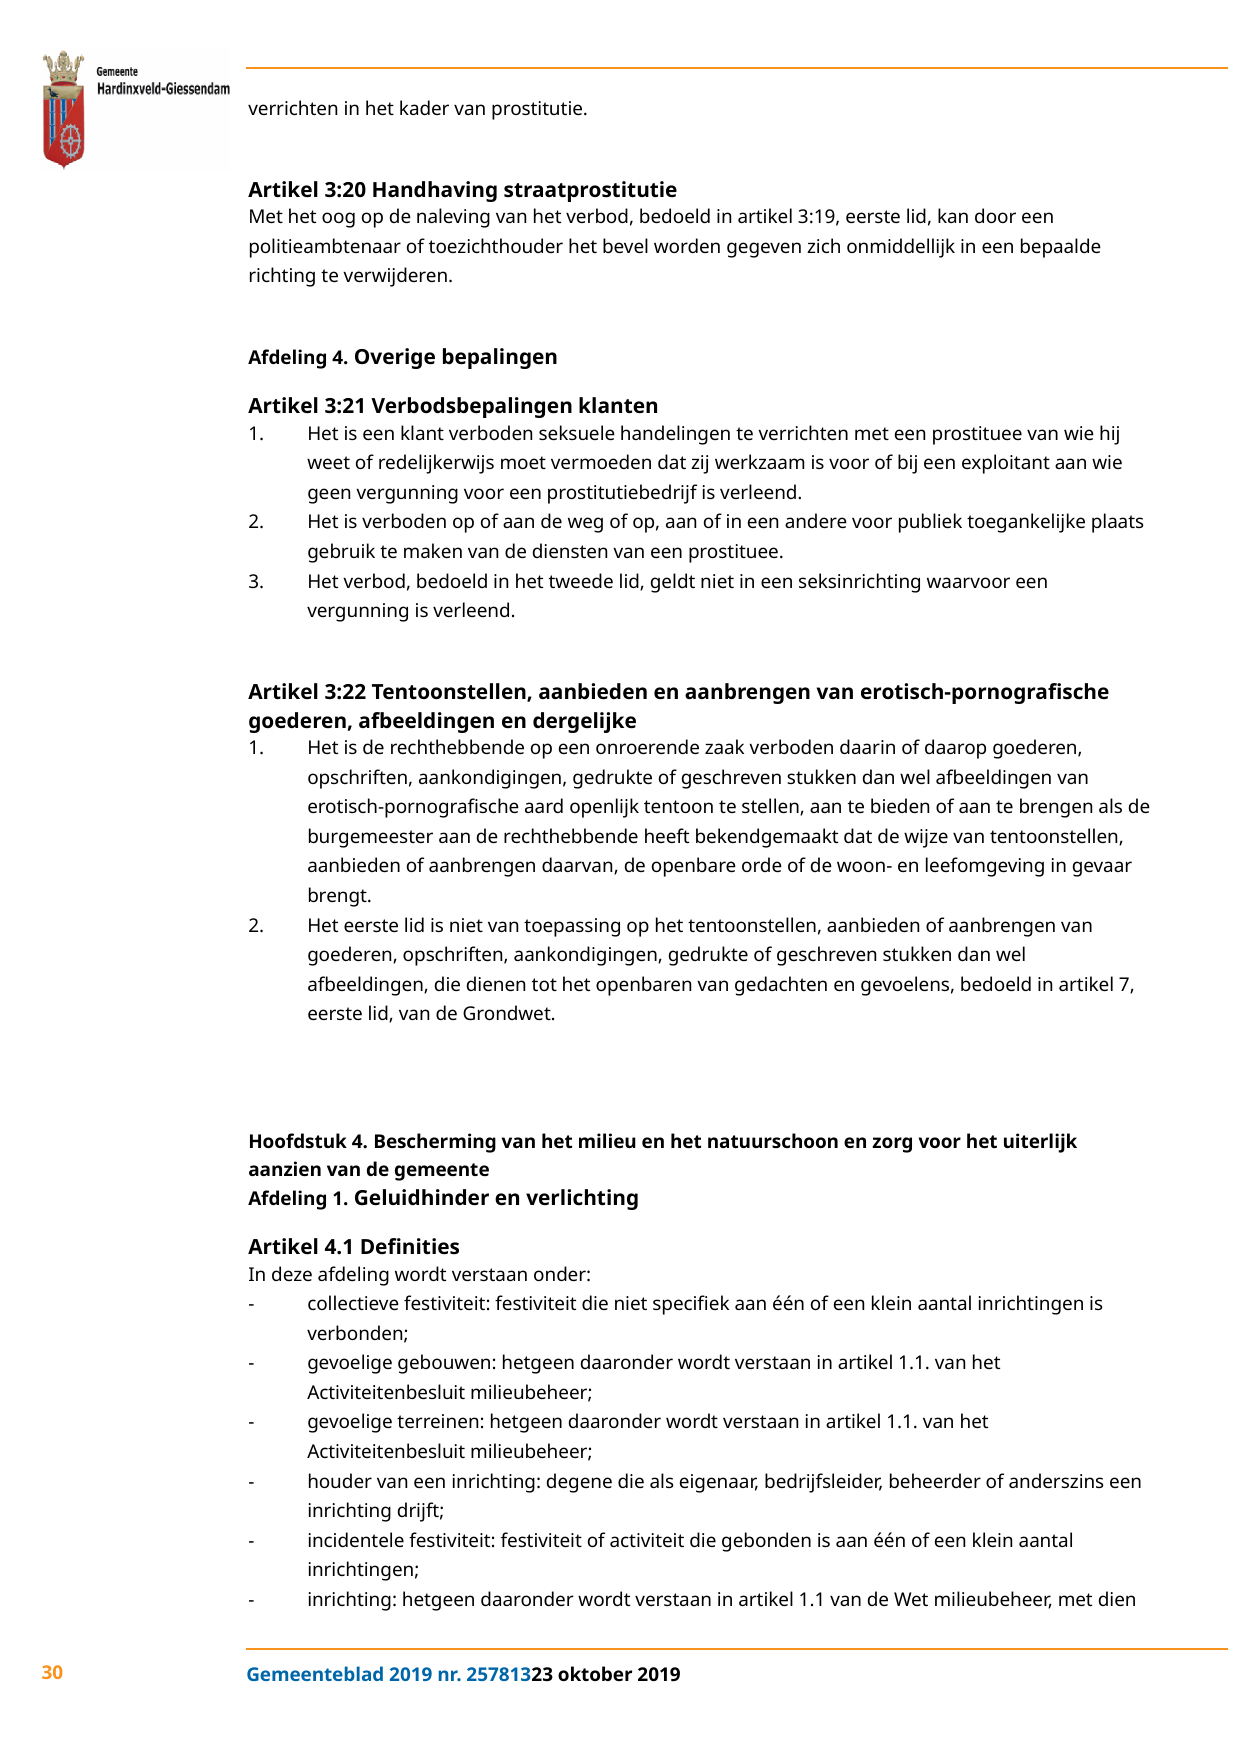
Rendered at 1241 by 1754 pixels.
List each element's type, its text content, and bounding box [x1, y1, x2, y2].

list incidentele festiviteit: festiviteit of activiteit die gebonden is aan één of een klein aantal inrichtingen; [248, 1527, 1152, 1582]
text Artikel 3:20 Handhaving straatprostitutie [248, 175, 1152, 203]
list Het is een klant verboden seksuele handelingen te verrichten met een prostituee van wie hij weet of redelijkerwijs moet vermoeden dat zij werkzaam is voor of bij een exploitant aan wie geen vergunning voor een prostitutiebedrijf is verleend. [248, 420, 1152, 505]
text Met het oog op de naleving van het verbod, bedoeld in artikel 3:19, eerste lid, kan door een politieambtenaar of toezichthouder het bevel worden gegeven zich onmiddellijk in een bepaalde richting te verwijderen. [248, 203, 1152, 288]
list houder van een inrichting: degene die als eigenaar, bedrijfsleider, beheerder of anderszins een inrichting drijft; [248, 1468, 1152, 1523]
list gevoelige terreinen: hetgeen daaronder wordt verstaan in artikel 1.1. van het Activiteitenbesluit milieubeheer; [248, 1409, 1152, 1464]
list Het is de rechthebbende op een onroerende zaak verboden daarin of daarop goederen, opschriften, aankondigingen, gedrukte of geschreven stukken dan wel afbeeldingen van erotisch-pornografische aard openlijk tentoon te stellen, aan te bieden of aan te brengen als de burgemeester aan de rechthebbende heeft bekendgemaakt dat de wijze van tentoonstellen, aanbieden of aanbrengen daarvan, de openbare orde of de woon- en leefomgeving in gevaar brengt. [248, 734, 1152, 908]
text verrichten in het kader van prostitutie. [248, 95, 1152, 121]
list inrichting: hetgeen daaronder wordt verstaan in artikel 1.1 van de Wet milieubeheer, met dien [248, 1586, 1152, 1612]
text Artikel 3:22 Tentoonstellen, aanbieden en aanbrengen van erotisch-pornografische goederen, afbeeldingen en dergelijke [248, 677, 1152, 734]
list Het is verboden op of aan de weg of op, aan of in een andere voor publiek toegankelijke plaats gebruik te maken van de diensten van een prostituee. [248, 509, 1152, 564]
text Artikel 3:21 Verbodsbepalingen klanten [248, 392, 1152, 420]
text Afdeling 4. Overige bepalingen [248, 342, 1152, 371]
text Hoofdstuk 4. Bescherming van het milieu en het natuurschoon en zorg voor het uiterlijk aanzien van de gemeente [248, 1126, 1152, 1183]
list gevoelige gebouwen: hetgeen daaronder wordt verstaan in artikel 1.1. van het Activiteitenbesluit milieubeheer; [248, 1349, 1152, 1405]
list Het eerste lid is niet van toepassing op het tentoonstellen, aanbieden of aanbrengen van goederen, opschriften, aankondigingen, gedrukte of geschreven stukken dan wel afbeeldingen, die dienen tot het openbaren van gedachten en gevoelens, bedoeld in artikel 7, eerste lid, van de Grondwet. [248, 912, 1152, 1026]
list Het verbod, bedoeld in het tweede lid, geldt niet in een seksinrichting waarvoor een vergunning is verleend. [248, 568, 1152, 623]
text Afdeling 1. Geluidhinder en verlichting [248, 1183, 1152, 1211]
text In deze afdeling wordt verstaan onder: [248, 1261, 1152, 1286]
picture [41, 47, 231, 172]
list collectieve festiviteit: festiviteit die niet specifiek aan één of een klein aantal inrichtingen is verbonden; [248, 1290, 1152, 1346]
text Artikel 4.1 Definities [248, 1232, 1152, 1261]
